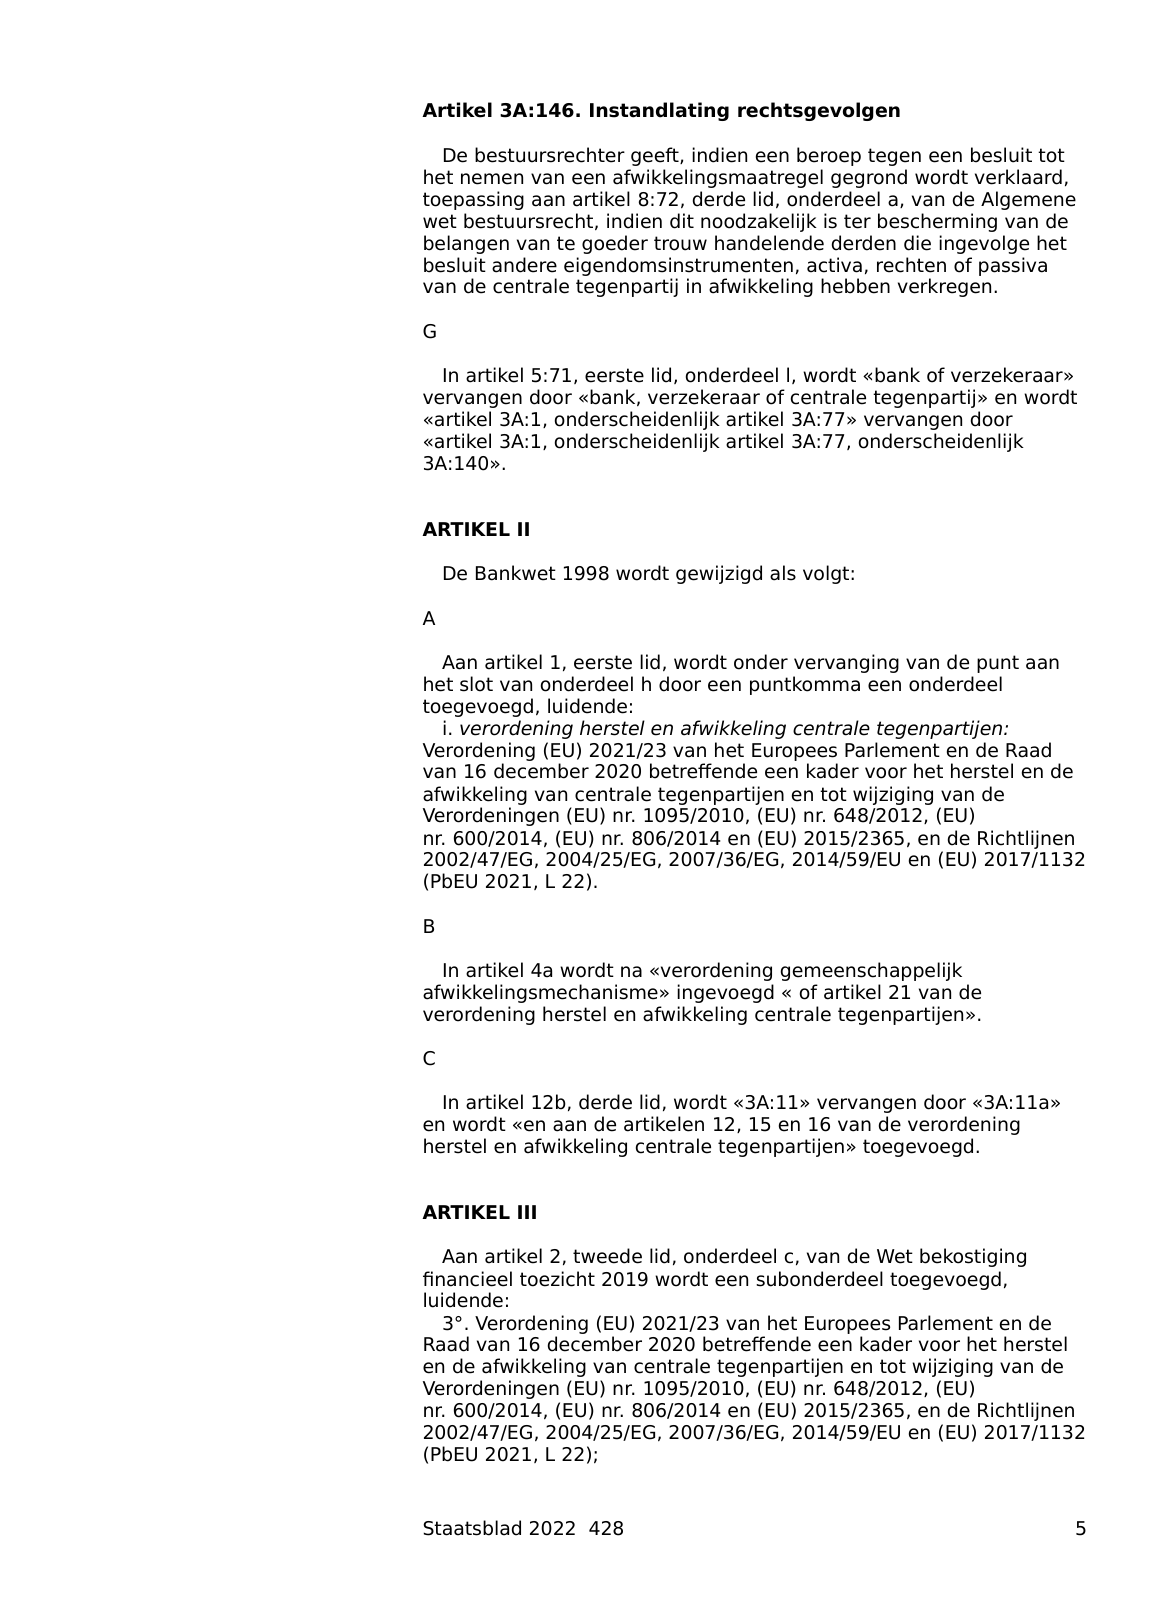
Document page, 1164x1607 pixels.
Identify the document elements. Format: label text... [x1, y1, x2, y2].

text 3°. Verordening (EU) 2021/23 van het Europees Parlement en de Raad van 16 december 2020 betreffende een kader voor het herstel en de afwikkeling van centrale tegenpartijen en tot wijziging van de Verordeningen (EU) nr. 1095/2010, (EU) nr. 648/2012, (EU) nr. 600/2014, (EU) nr. 806/2014 en (EU) 2015/2365, en de Richtlijnen 2002/47/EG, 2004/25/EG, 2007/36/EG, 2014/59/EU en (EU) 2017/1132 (PbEU 2021, L 22); [422, 1312, 1087, 1466]
text In artikel 12b, derde lid, wordt «3A:11» vervangen door «3A:11a» en wordt «en aan de artikelen 12, 15 en 16 van de verordening herstel en afwikkeling centrale tegenpartijen» toegevoegd. [422, 1092, 1087, 1158]
text De bestuursrechter geeft, indien een beroep tegen een besluit tot het nemen van een afwikkelingsmaatregel gegrond wordt verklaard, toepassing aan artikel 8:72, derde lid, onderdeel a, van de Algemene wet bestuursrecht, indien dit noodzakelijk is ter bescherming van de belangen van te goeder trouw handelende derden die ingevolge het besluit andere eigendomsinstrumenten, activa, rechten of passiva van de centrale tegenpartij in afwikkeling hebben verkregen. [422, 144, 1087, 298]
text In artikel 5:71, eerste lid, onderdeel l, wordt «bank of verzekeraar» vervangen door «bank, verzekeraar of centrale tegenpartij» en wordt «artikel 3A:1, onderscheidenlijk artikel 3A:77» vervangen door «artikel 3A:1, onderscheidenlijk artikel 3A:77, onderscheidenlijk 3A:140». [422, 365, 1087, 475]
text G [422, 321, 1087, 343]
text i. verordening herstel en afwikkeling centrale tegenpartijen: Verordening (EU) 2021/23 van het Europees Parlement en de Raad van 16 december 2020 betreffende een kader voor het herstel en de afwikkeling van centrale tegenpartijen en tot wijziging van de Verordeningen (EU) nr. 1095/2010, (EU) nr. 648/2012, (EU) nr. 600/2014, (EU) nr. 806/2014 en (EU) 2015/2365, en de Richtlijnen 2002/47/EG, 2004/25/EG, 2007/36/EG, 2014/59/EU en (EU) 2017/1132 (PbEU 2021, L 22). [422, 717, 1087, 893]
text De Bankwet 1998 wordt gewijzigd als volgt: [422, 563, 1087, 585]
text Aan artikel 2, tweede lid, onderdeel c, van de Wet bekostiging financieel toezicht 2019 wordt een subonderdeel toegevoegd, luidende: [422, 1246, 1087, 1312]
text In artikel 4a wordt na «verordening gemeenschappelijk afwikkelingsmechanisme» ingevoegd « of artikel 21 van de verordening herstel en afwikkeling centrale tegenpartijen». [422, 960, 1087, 1026]
text A [422, 607, 1087, 629]
text Aan artikel 1, eerste lid, wordt onder vervanging van de punt aan het slot van onderdeel h door een puntkomma een onderdeel toegevoegd, luidende: [422, 652, 1087, 717]
subtitle ARTIKEL II [422, 519, 1087, 541]
subtitle ARTIKEL III [422, 1202, 1087, 1224]
text B [422, 916, 1087, 937]
text C [422, 1048, 1087, 1070]
subtitle Artikel 3A:146. Instandlating rechtsgevolgen [422, 100, 1087, 122]
